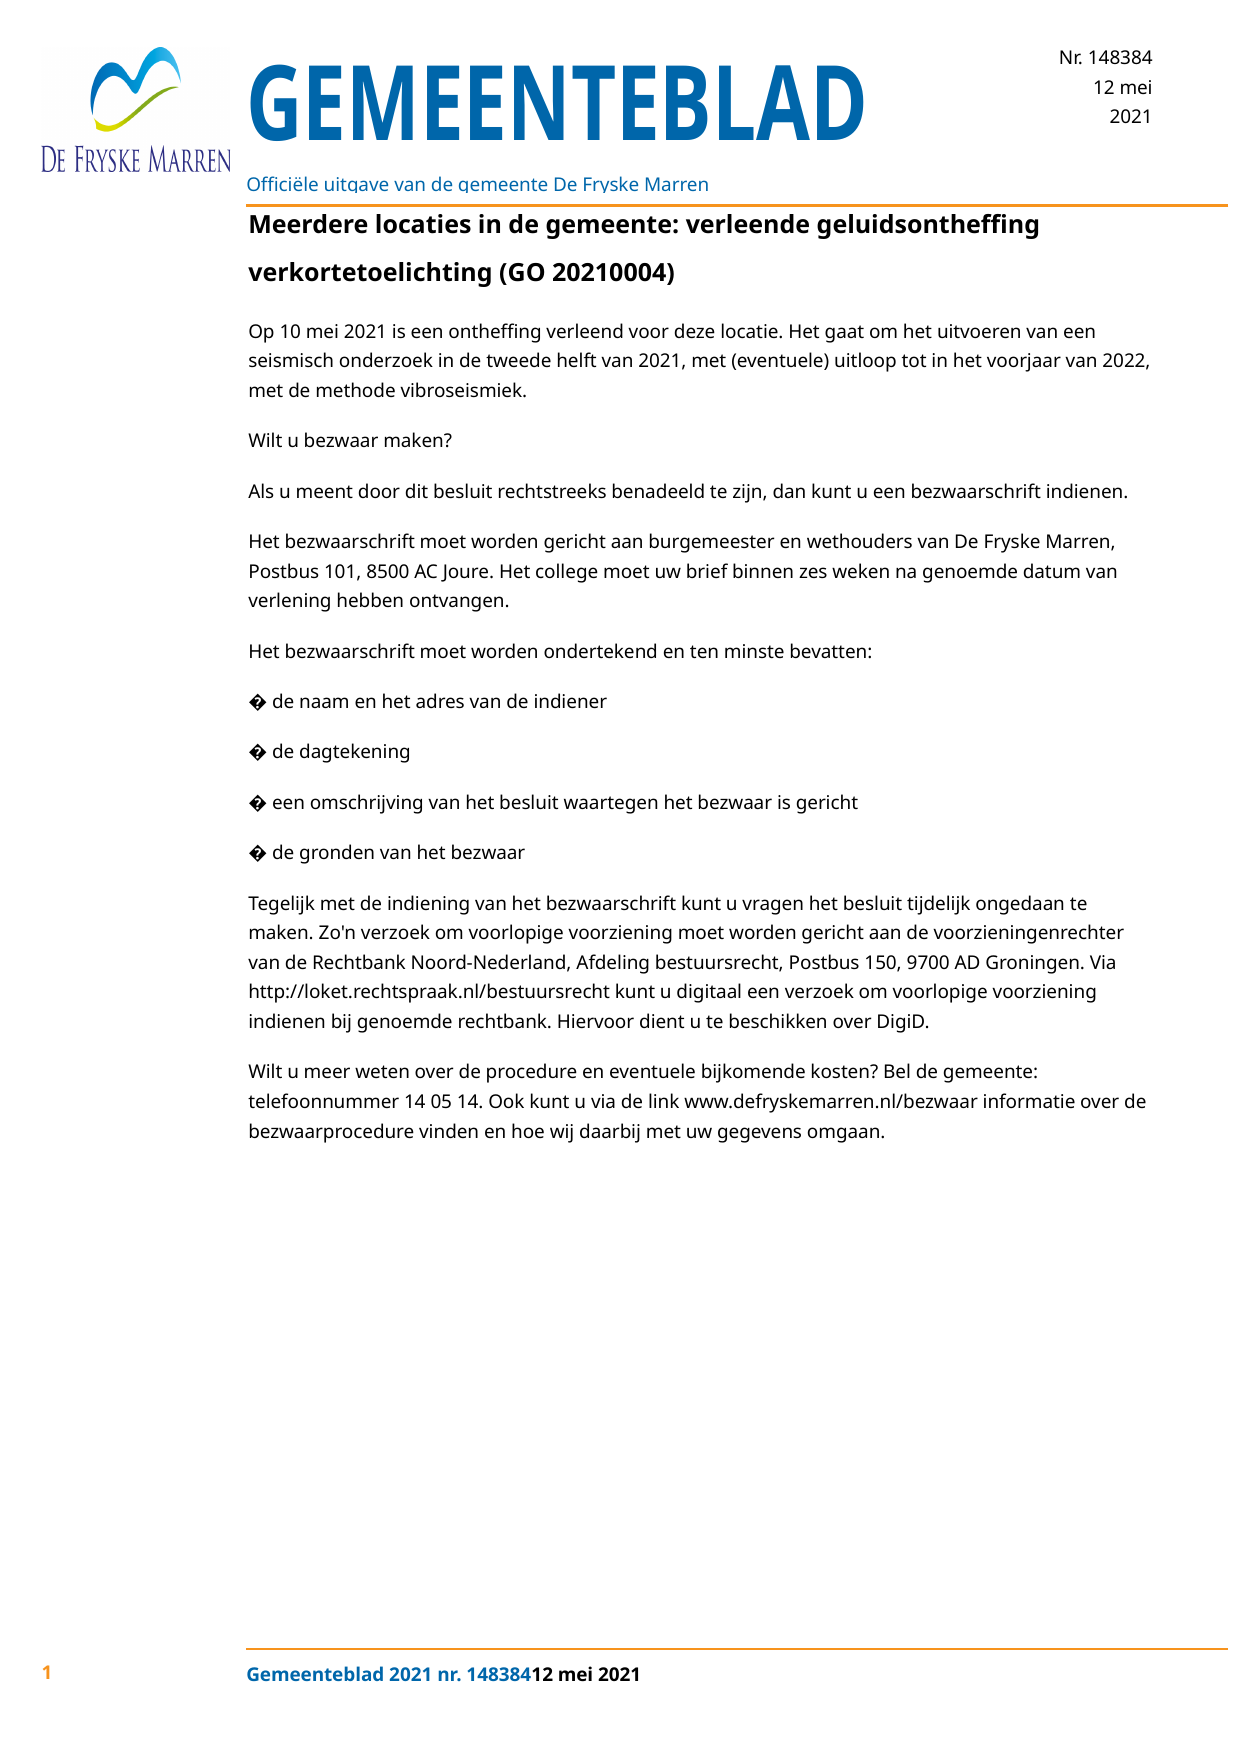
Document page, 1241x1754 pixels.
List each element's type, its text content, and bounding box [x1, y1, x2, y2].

text Het bezwaarschrift moet worden ondertekend en ten minste bevatten: [248, 638, 1152, 664]
text Het bezwaarschrift moet worden gericht aan burgemeester en wethouders van De Fryske Marren, Postbus 101, 8500 AC Joure. Het college moet uw brief binnen zes weken na genoemde datum van verlening hebben ontvangen. [248, 528, 1152, 613]
text Als u meent door dit besluit rechtstreeks benadeeld te zijn, dan kunt u een bezwaarschrift indienen. [248, 478, 1152, 504]
text � een omschrijving van het besluit waartegen het bezwaar is gericht [248, 789, 1152, 815]
text Wilt u bezwaar maken? [248, 427, 1152, 453]
text Wilt u meer weten over de procedure en eventuele bijkomende kosten? Bel de gemeente: telefoonnummer 14 05 14. Ook kunt u via de link www.defryskemarren.nl/bezwaar informatie over de bezwaarprocedure vinden en hoe wij daarbij met uw gegevens omgaan. [248, 1059, 1152, 1144]
text � de naam en het adres van de indiener [248, 688, 1152, 714]
text Tegelijk met de indiening van het bezwaarschrift kunt u vragen het besluit tijdelijk ongedaan te maken. Zo'n verzoek om voorlopige voorziening moet worden gericht aan de voorzieningenrechter van de Rechtbank Noord-Nederland, Afdeling bestuursrecht, Postbus 150, 9700 AD Groningen. Via http://loket.rechtspraak.nl/bestuursrecht kunt u digitaal een verzoek om voorlopige voorziening indienen bij genoemde rechtbank. Hiervoor dient u te beschikken over DigiD. [248, 890, 1152, 1034]
picture [41, 47, 231, 172]
text Op 10 mei 2021 is een ontheffing verleend voor deze locatie. Het gaat om het uitvoeren van een seismisch onderzoek in de tweede helft van 2021, met (eventuele) uitloop tot in het voorjaar van 2022, met de methode vibroseismiek. [248, 318, 1152, 403]
text � de gronden van het bezwaar [248, 839, 1152, 865]
text � de dagtekening [248, 739, 1152, 764]
text Meerdere locaties in de gemeente: verleende geluidsontheffing verkortetoelichting (GO 20210004) [248, 207, 1152, 288]
